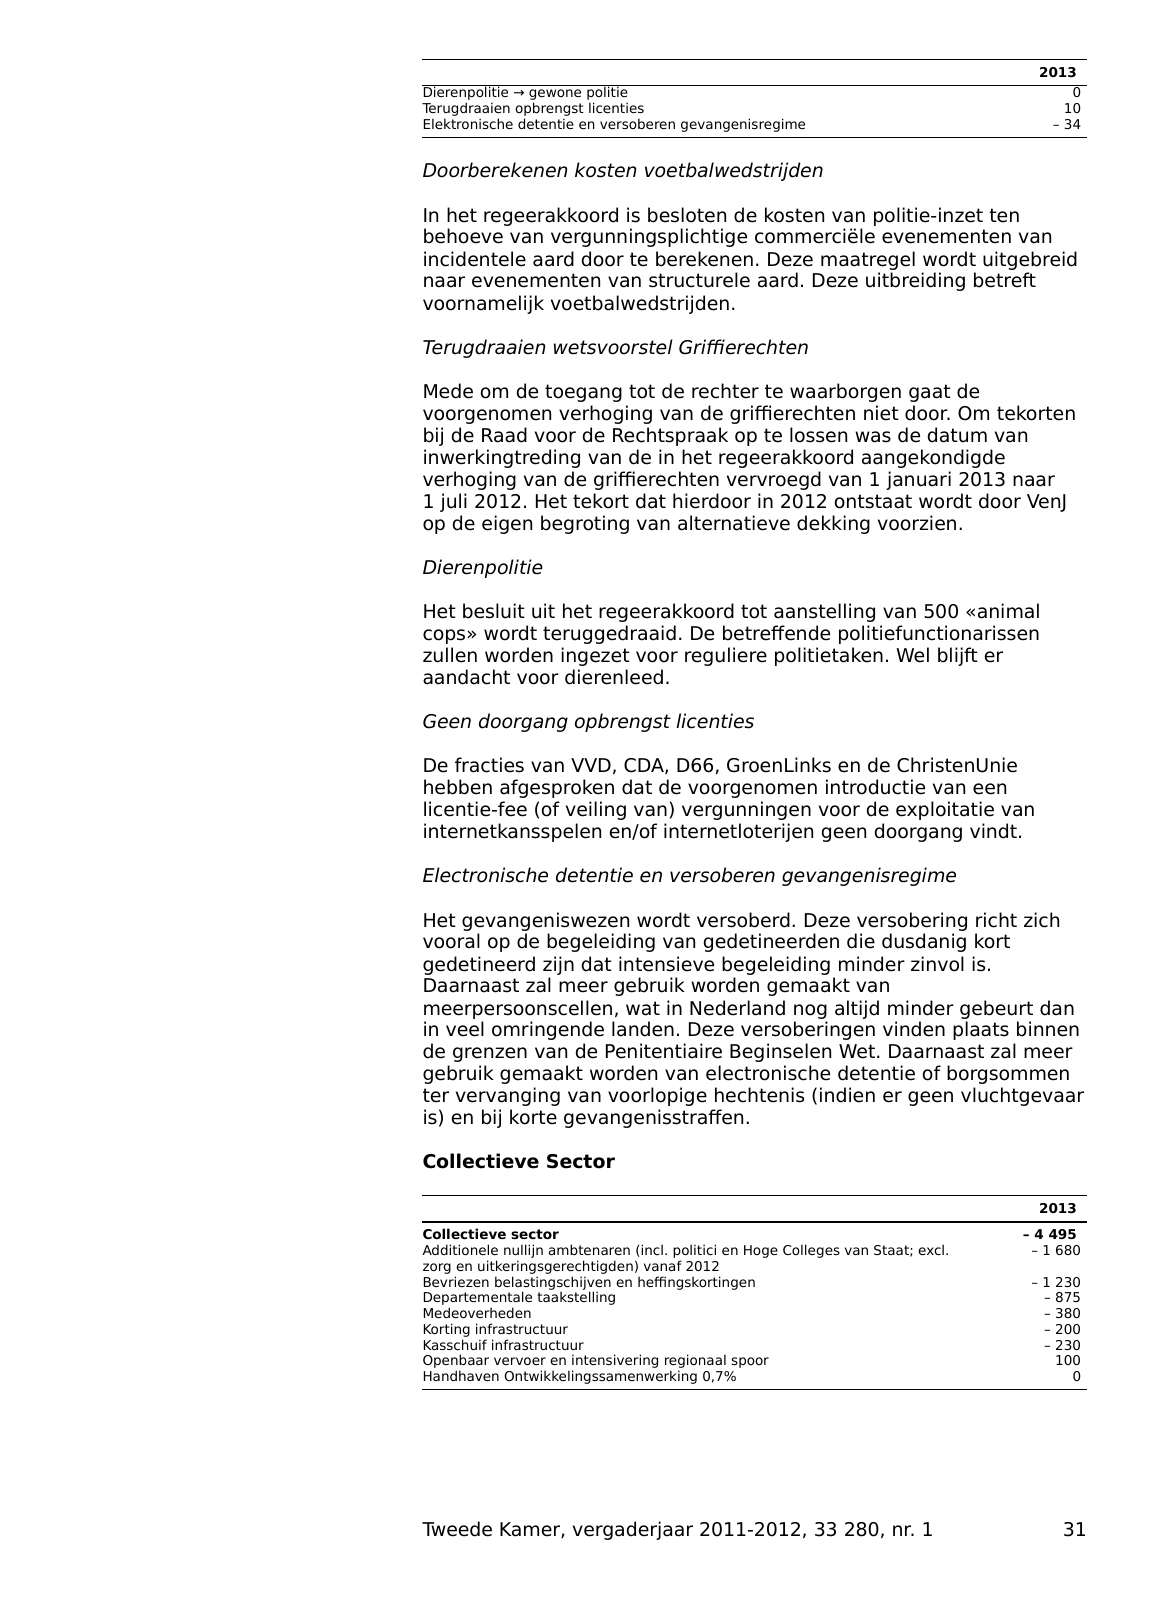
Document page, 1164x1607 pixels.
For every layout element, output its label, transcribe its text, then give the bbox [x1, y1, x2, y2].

table_cell Departementale taakstelling [422, 1290, 968, 1306]
table_cell 100 [969, 1353, 1087, 1369]
table_cell – 875 [969, 1290, 1087, 1306]
text Het gevangeniswezen wordt versoberd. Deze versobering richt zich vooral op de begeleiding van gedetineerden die dusdanig kort gedetineerd zijn dat intensieve begeleiding minder zinvol is. Daarnaast zal meer gebruik worden gemaakt van meerpersoonscellen, wat in Nederland nog altijd minder gebeurt dan in veel omringende landen. Deze versoberingen vinden plaats binnen de grenzen van de Penitentiaire Beginselen Wet. Daarnaast zal meer gebruik gemaakt worden van electronische detentie of borgsommen ter vervanging van voorlopige hechtenis (indien er geen vluchtgevaar is) en bij korte gevangenisstraffen. [422, 909, 1087, 1129]
table_cell – 380 [969, 1306, 1087, 1322]
subtitle Collectieve Sector [422, 1151, 1087, 1173]
text In het regeerakkoord is besloten de kosten van politie-inzet ten behoeve van vergunningsplichtige commerciële evenementen van incidentele aard door te berekenen. Deze maatregel wordt uitgebreid naar evenementen van structurele aard. Deze uitbreiding betreft voornamelijk voetbalwedstrijden. [422, 204, 1087, 314]
table_header 2013 [969, 60, 1087, 85]
table_cell Bevriezen belastingschijven en heffingskortingen [422, 1274, 968, 1290]
table_cell – 34 [969, 117, 1087, 137]
table_cell Openbaar vervoer en intensivering regionaal spoor [422, 1353, 968, 1369]
table_cell – 1 230 [969, 1274, 1087, 1290]
table_cell Collectieve sector [422, 1223, 968, 1243]
subtitle Doorberekenen kosten voetbalwedstrijden [422, 160, 1087, 182]
table_cell – 230 [969, 1337, 1087, 1353]
table_cell – 200 [969, 1322, 1087, 1337]
table_cell 0 [969, 86, 1087, 101]
table_cell Handhaven Ontwikkelingssamenwerking 0,7% [422, 1369, 968, 1389]
text De fracties van VVD, CDA, D66, GroenLinks en de ChristenUnie hebben afgesproken dat de voorgenomen introductie van een licentie-fee (of veiling van) vergunningen voor de exploitatie van internetkansspelen en/of internetloterijen geen doorgang vindt. [422, 755, 1087, 843]
table_cell 0 [969, 1369, 1087, 1389]
table_cell – 4 495 [969, 1223, 1087, 1243]
subtitle Dierenpolitie [422, 557, 1087, 579]
table_cell 10 [969, 101, 1087, 117]
table_cell Additionele nullijn ambtenaren (incl. politici en Hoge Colleges van Staat; excl. zorg en uitkeringsgerechtigden) vanaf 2012 [422, 1243, 968, 1274]
table_cell Korting infrastructuur [422, 1322, 968, 1337]
table_cell – 1 680 [969, 1243, 1087, 1274]
table_cell Dierenpolitie → gewone politie [422, 86, 968, 101]
subtitle Geen doorgang opbrengst licenties [422, 711, 1087, 733]
subtitle Electronische detentie en versoberen gevangenisregime [422, 865, 1087, 887]
text Mede om de toegang tot de rechter te waarborgen gaat de voorgenomen verhoging van de griffierechten niet door. Om tekorten bij de Raad voor de Rechtspraak op te lossen was de datum van inwerkingtreding van de in het regeerakkoord aangekondigde verhoging van de griffierechten vervroegd van 1 januari 2013 naar 1 juli 2012. Het tekort dat hierdoor in 2012 ontstaat wordt door VenJ op de eigen begroting van alternatieve dekking voorzien. [422, 381, 1087, 534]
table_cell Medeoverheden [422, 1306, 968, 1322]
text Het besluit uit het regeerakkoord tot aanstelling van 500 «animal cops» wordt teruggedraaid. De betreffende politiefunctionarissen zullen worden ingezet voor reguliere politietaken. Wel blijft er aandacht voor dierenleed. [422, 601, 1087, 689]
table_cell Kasschuif infrastructuur [422, 1337, 968, 1353]
table_cell Elektronische detentie en versoberen gevangenisregime [422, 117, 968, 137]
table_cell Terugdraaien opbrengst licenties [422, 101, 968, 117]
subtitle Terugdraaien wetsvoorstel Griffierechten [422, 337, 1087, 358]
table_header 2013 [969, 1196, 1087, 1221]
table_header [422, 1196, 968, 1221]
table_header [422, 60, 968, 85]
